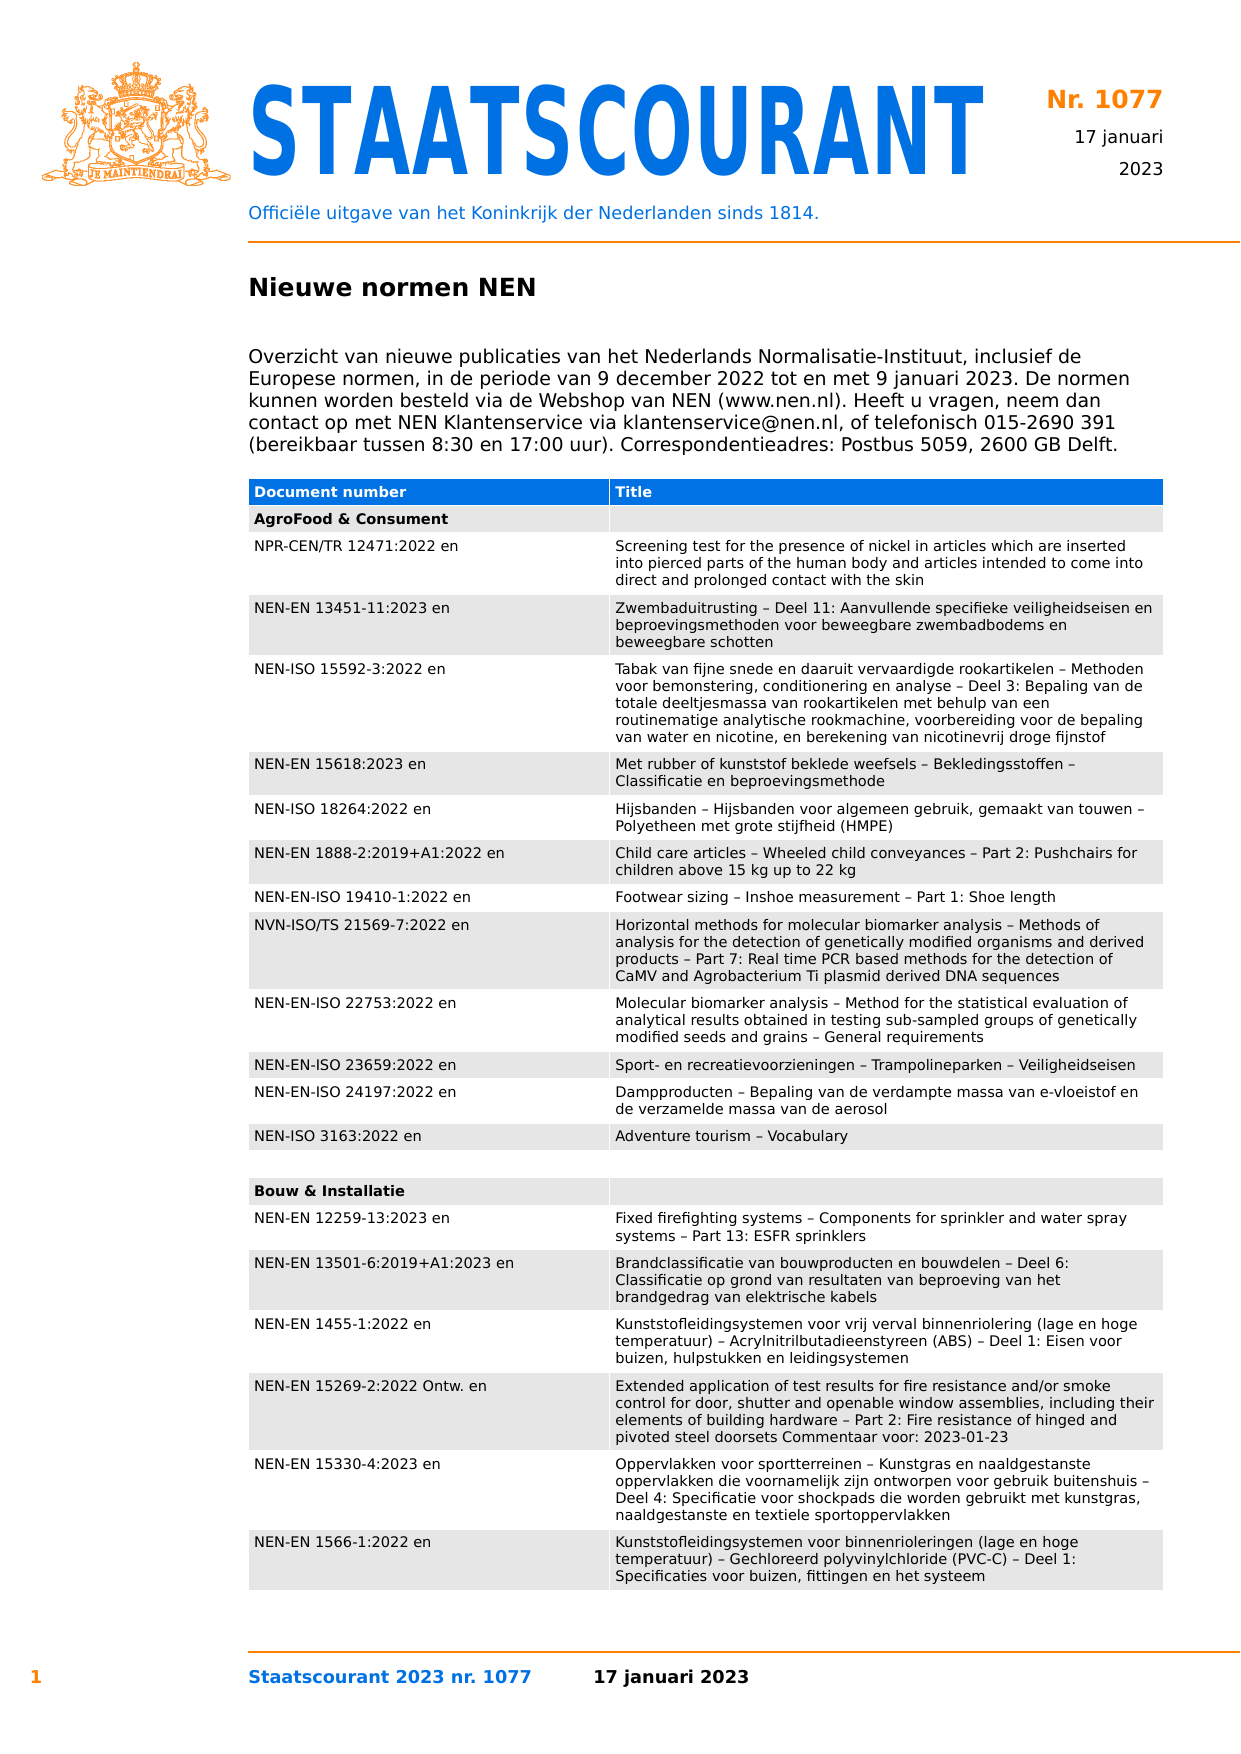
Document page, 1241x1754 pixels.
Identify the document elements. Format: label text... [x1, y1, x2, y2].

table_cell NEN-EN 15269-2:2022 Ontw. en [249, 1373, 609, 1450]
table_header Nr. 1077 [998, 62, 1240, 121]
table_cell Horizontal methods for molecular biomarker analysis – Methods of analysis for the detection of genetically modified organisms and derived products – Part 7: Real time PCR based methods for the detection of CaMV and Agrobacterium Ti plasmid derived DNA sequences [610, 912, 1163, 989]
table_cell NEN-EN-ISO 19410-1:2022 en [249, 885, 609, 911]
table_cell Officiële uitgave van het Koninkrijk der Nederlanden sinds 1814. [248, 203, 1240, 241]
text Overzicht van nieuwe publicaties van het Nederlands Normalisatie-Instituut, inclusief de Europese normen, in de periode van 9 december 2022 tot en met 9 januari 2023. De normen kunnen worden besteld via de Webshop van NEN (www.nen.nl). Heeft u vragen, neem dan contact op met NEN Klantenservice via klantenservice@nen.nl, of telefonisch 015-2690 391 (bereikbaar tussen 8:30 en 17:00 uur). Correspondentieadres: Postbus 5059, 2600 GB Delft. [248, 346, 1163, 456]
table_cell Kunststofleidingsystemen voor binnenrioleringen (lage en hoge temperatuur) – Gechloreerd polyvinylchloride (PVC-C) – Deel 1: Specificaties voor buizen, fittingen en het systeem [610, 1530, 1163, 1590]
table_cell Tabak van fijne snede en daaruit vervaardigde rookartikelen – Methoden voor bemonstering, conditionering en analyse – Deel 3: Bepaling van de totale deeltjesmassa van rookartikelen met behulp van een routinematige analytische rookmachine, voorbereiding voor de bepaling van water en nicotine, en berekening van nicotinevrij droge fijnstof [610, 656, 1163, 751]
table_cell NEN-ISO 18264:2022 en [249, 796, 609, 839]
table_cell Met rubber of kunststof beklede weefsels – Bekledingsstoffen – Classificatie en beproevingsmethode [610, 752, 1163, 795]
table_cell NEN-ISO 3163:2022 en [249, 1124, 609, 1150]
table_cell NPR-CEN/TR 12471:2022 en [249, 534, 609, 594]
table_cell NEN-EN 1455-1:2022 en [249, 1311, 609, 1372]
table_cell NVN-ISO/TS 21569-7:2022 en [249, 912, 609, 989]
table_cell NEN-EN-ISO 22753:2022 en [249, 990, 609, 1051]
table_cell NEN-EN 13501-6:2019+A1:2023 en [249, 1250, 609, 1310]
table_cell Kunststofleidingsystemen voor vrij verval binnenriolering (lage en hoge temperatuur) – Acrylnitrilbutadieenstyreen (ABS) – Deel 1: Eisen voor buizen, hulpstukken en leidingsystemen [610, 1311, 1163, 1372]
subtitle Nieuwe normen NEN [248, 273, 1163, 302]
table_header Title [610, 479, 1163, 505]
table_cell NEN-EN 15618:2023 en [249, 752, 609, 795]
table_cell Oppervlakken voor sportterreinen – Kunstgras en naaldgestanste oppervlakken die voornamelijk zijn ontworpen voor gebruik buitenshuis – Deel 4: Specificatie voor shockpads die worden gebruikt met kunstgras, naaldgestanste en textiele sportoppervlakken [610, 1451, 1163, 1528]
table_cell NEN-EN 12259-13:2023 en [249, 1206, 609, 1249]
table_cell [249, 1151, 609, 1177]
table_cell NEN-EN 13451-11:2023 en [249, 595, 609, 655]
table_cell Brandclassificatie van bouwproducten en bouwdelen – Deel 6: Classificatie op grond van resultaten van beproeving van het brandgedrag van elektrische kabels [610, 1250, 1163, 1310]
table_cell 17 januari [998, 121, 1240, 153]
table_cell NEN-EN 1888-2:2019+A1:2022 en [249, 840, 609, 884]
table_cell NEN-EN-ISO 23659:2022 en [249, 1052, 609, 1078]
table_cell Adventure tourism – Vocabulary [610, 1124, 1163, 1150]
table_cell NEN-EN-ISO 24197:2022 en [249, 1079, 609, 1122]
table_cell [610, 506, 1163, 532]
table_cell Hijsbanden – Hijsbanden voor algemeen gebruik, gemaakt van touwen – Polyetheen met grote stijfheid (HMPE) [610, 796, 1163, 839]
table_cell NEN-EN 1566-1:2022 en [249, 1530, 609, 1590]
table_cell Dampproducten – Bepaling van de verdampte massa van e-vloeistof en de verzamelde massa van de aerosol [610, 1079, 1163, 1122]
table_cell Footwear sizing – Inshoe measurement – Part 1: Shoe length [610, 885, 1163, 911]
table_header STAATSCOURANT [248, 62, 998, 203]
table_cell Zwembaduitrusting – Deel 11: Aanvullende specifieke veiligheidseisen en beproevingsmethoden voor beweegbare zwembadbodems en beweegbare schotten [610, 595, 1163, 655]
table_cell [610, 1151, 1163, 1177]
table_cell Fixed firefighting systems – Components for sprinkler and water spray systems – Part 13: ESFR sprinklers [610, 1206, 1163, 1249]
table_cell Screening test for the presence of nickel in articles which are inserted into pierced parts of the human body and articles intended to come into direct and prolonged contact with the skin [610, 534, 1163, 594]
table_cell Molecular biomarker analysis – Method for the statistical evaluation of analytical results obtained in testing sub-sampled groups of genetically modified seeds and grains – General requirements [610, 990, 1163, 1051]
table_header [25, 62, 248, 241]
table_cell NEN-ISO 15592-3:2022 en [249, 656, 609, 751]
table_header Document number [249, 479, 609, 505]
table_cell NEN-EN 15330-4:2023 en [249, 1451, 609, 1528]
picture [41, 62, 231, 186]
table_cell 2023 [998, 153, 1240, 203]
table_cell AgroFood & Consument [249, 506, 609, 532]
table_cell [610, 1178, 1163, 1205]
table_cell Child care articles – Wheeled child conveyances – Part 2: Pushchairs for children above 15 kg up to 22 kg [610, 840, 1163, 884]
table_cell Extended application of test results for fire resistance and/or smoke control for door, shutter and openable window assemblies, including their elements of building hardware – Part 2: Fire resistance of hinged and pivoted steel doorsets Commentaar voor: 2023-01-23 [610, 1373, 1163, 1450]
table_cell Sport- en recreatievoorzieningen – Trampolineparken – Veiligheidseisen [610, 1052, 1163, 1078]
table_cell Bouw & Installatie [249, 1178, 609, 1205]
